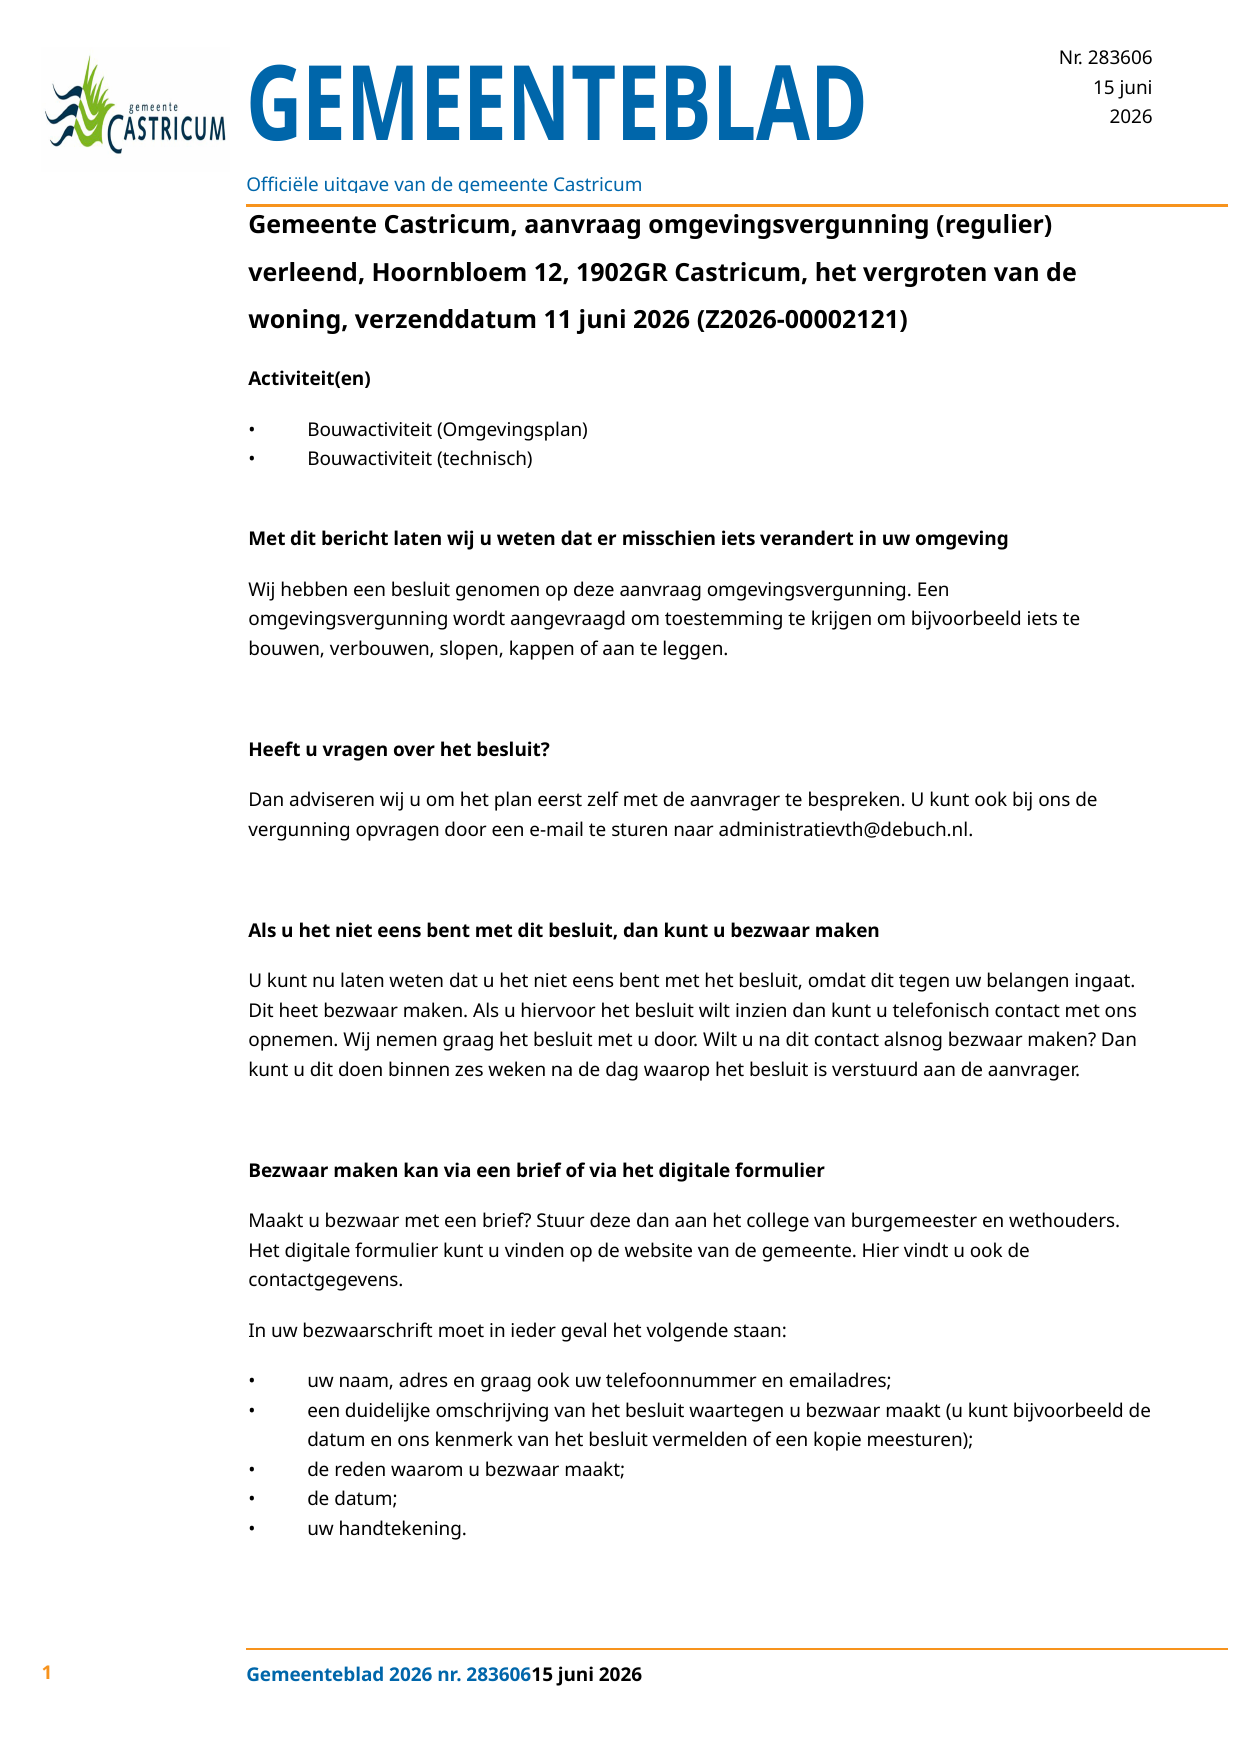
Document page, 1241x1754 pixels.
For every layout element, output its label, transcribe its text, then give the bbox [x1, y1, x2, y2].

list een duidelijke omschrijving van het besluit waartegen u bezwaar maakt (u kunt bijvoorbeeld de datum en ons kenmerk van het besluit vermelden of een kopie meesturen); [248, 1397, 1152, 1452]
list Bouwactiviteit (technisch) [248, 446, 1152, 471]
text Activiteit(en) [248, 366, 1152, 391]
list uw naam, adres en graag ook uw telefoonnummer en emailadres; [248, 1367, 1152, 1393]
list uw handtekening. [248, 1515, 1152, 1541]
text Gemeente Castricum, aanvraag omgevingsvergunning (regulier) verleend, Hoornbloem 12, 1902GR Castricum, het vergroten van de woning, verzenddatum 11 juni 2026 (Z2026-00002121) [248, 207, 1152, 336]
text U kunt nu laten weten dat u het niet eens bent met het besluit, omdat dit tegen uw belangen ingaat. Dit heet bezwaar maken. Als u hiervoor het besluit wilt inzien dan kunt u telefonisch contact met ons opnemen. Wij nemen graag het besluit met u door. Wilt u na dit contact alsnog bezwaar maken? Dan kunt u dit doen binnen zes weken na de dag waarop het besluit is verstuurd aan de aanvrager. [248, 967, 1152, 1082]
text Heeft u vragen over het besluit? [248, 736, 1152, 762]
list de reden waarom u bezwaar maakt; [248, 1456, 1152, 1482]
picture [41, 47, 231, 172]
text Wij hebben een besluit genomen op deze aanvraag omgevingsvergunning. Een omgevingsvergunning wordt aangevraagd om toestemming te krijgen om bijvoorbeeld iets te bouwen, verbouwen, slopen, kappen of aan te leggen. [248, 576, 1152, 661]
list Bouwactiviteit (Omgevingsplan) [248, 416, 1152, 442]
text Als u het niet eens bent met dit besluit, dan kunt u bezwaar maken [248, 917, 1152, 942]
text Dan adviseren wij u om het plan eerst zelf met de aanvrager te bespreken. U kunt ook bij ons de vergunning opvragen door een e-mail te sturen naar administratievth@debuch.nl. [248, 786, 1152, 842]
list de datum; [248, 1486, 1152, 1511]
text Maakt u bezwaar met een brief? Stuur deze dan aan het college van burgemeester en wethouders. Het digitale formulier kunt u vinden op de website van de gemeente. Hier vindt u ook de contactgegevens. [248, 1207, 1152, 1292]
text Met dit bericht laten wij u weten dat er misschien iets verandert in uw omgeving [248, 526, 1152, 551]
text Bezwaar maken kan via een brief of via het digitale formulier [248, 1157, 1152, 1182]
text In uw bezwaarschrift moet in ieder geval het volgende staan: [248, 1317, 1152, 1342]
